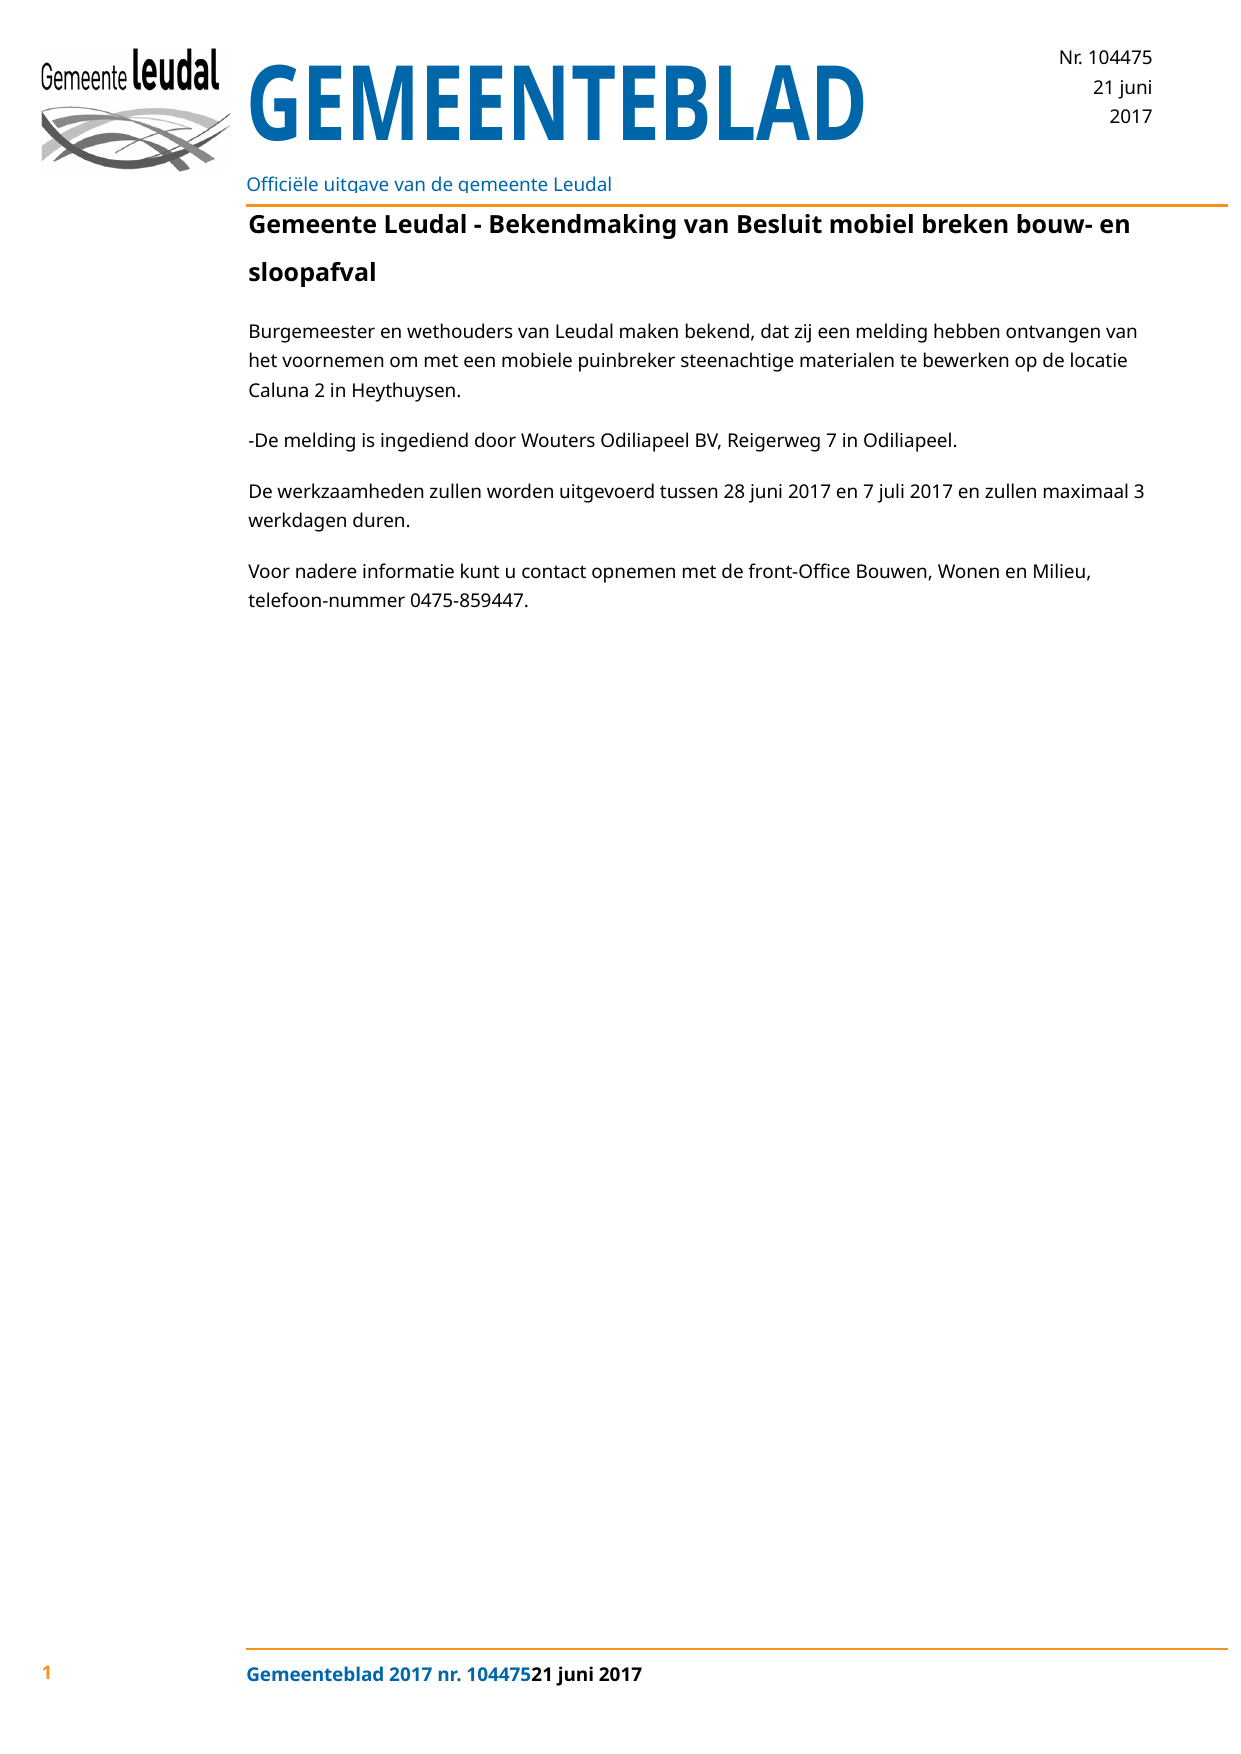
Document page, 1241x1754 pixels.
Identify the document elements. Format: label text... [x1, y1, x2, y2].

text Burgemeester en wethouders van Leudal maken bekend, dat zij een melding hebben ontvangen van het voornemen om met een mobiele puinbreker steenachtige materialen te bewerken op de locatie Caluna 2 in Heythuysen. [248, 318, 1152, 403]
text -De melding is ingediend door Wouters Odiliapeel BV, Reigerweg 7 in Odiliapeel. [248, 427, 1152, 453]
picture [41, 47, 231, 172]
text Voor nadere informatie kunt u contact opnemen met de front-Office Bouwen, Wonen en Milieu, telefoon-nummer 0475-859447. [248, 558, 1152, 613]
text De werkzaamheden zullen worden uitgevoerd tussen 28 juni 2017 en 7 juli 2017 en zullen maximaal 3 werkdagen duren. [248, 478, 1152, 533]
text Gemeente Leudal - Bekendmaking van Besluit mobiel breken bouw- en sloopafval [248, 207, 1152, 288]
